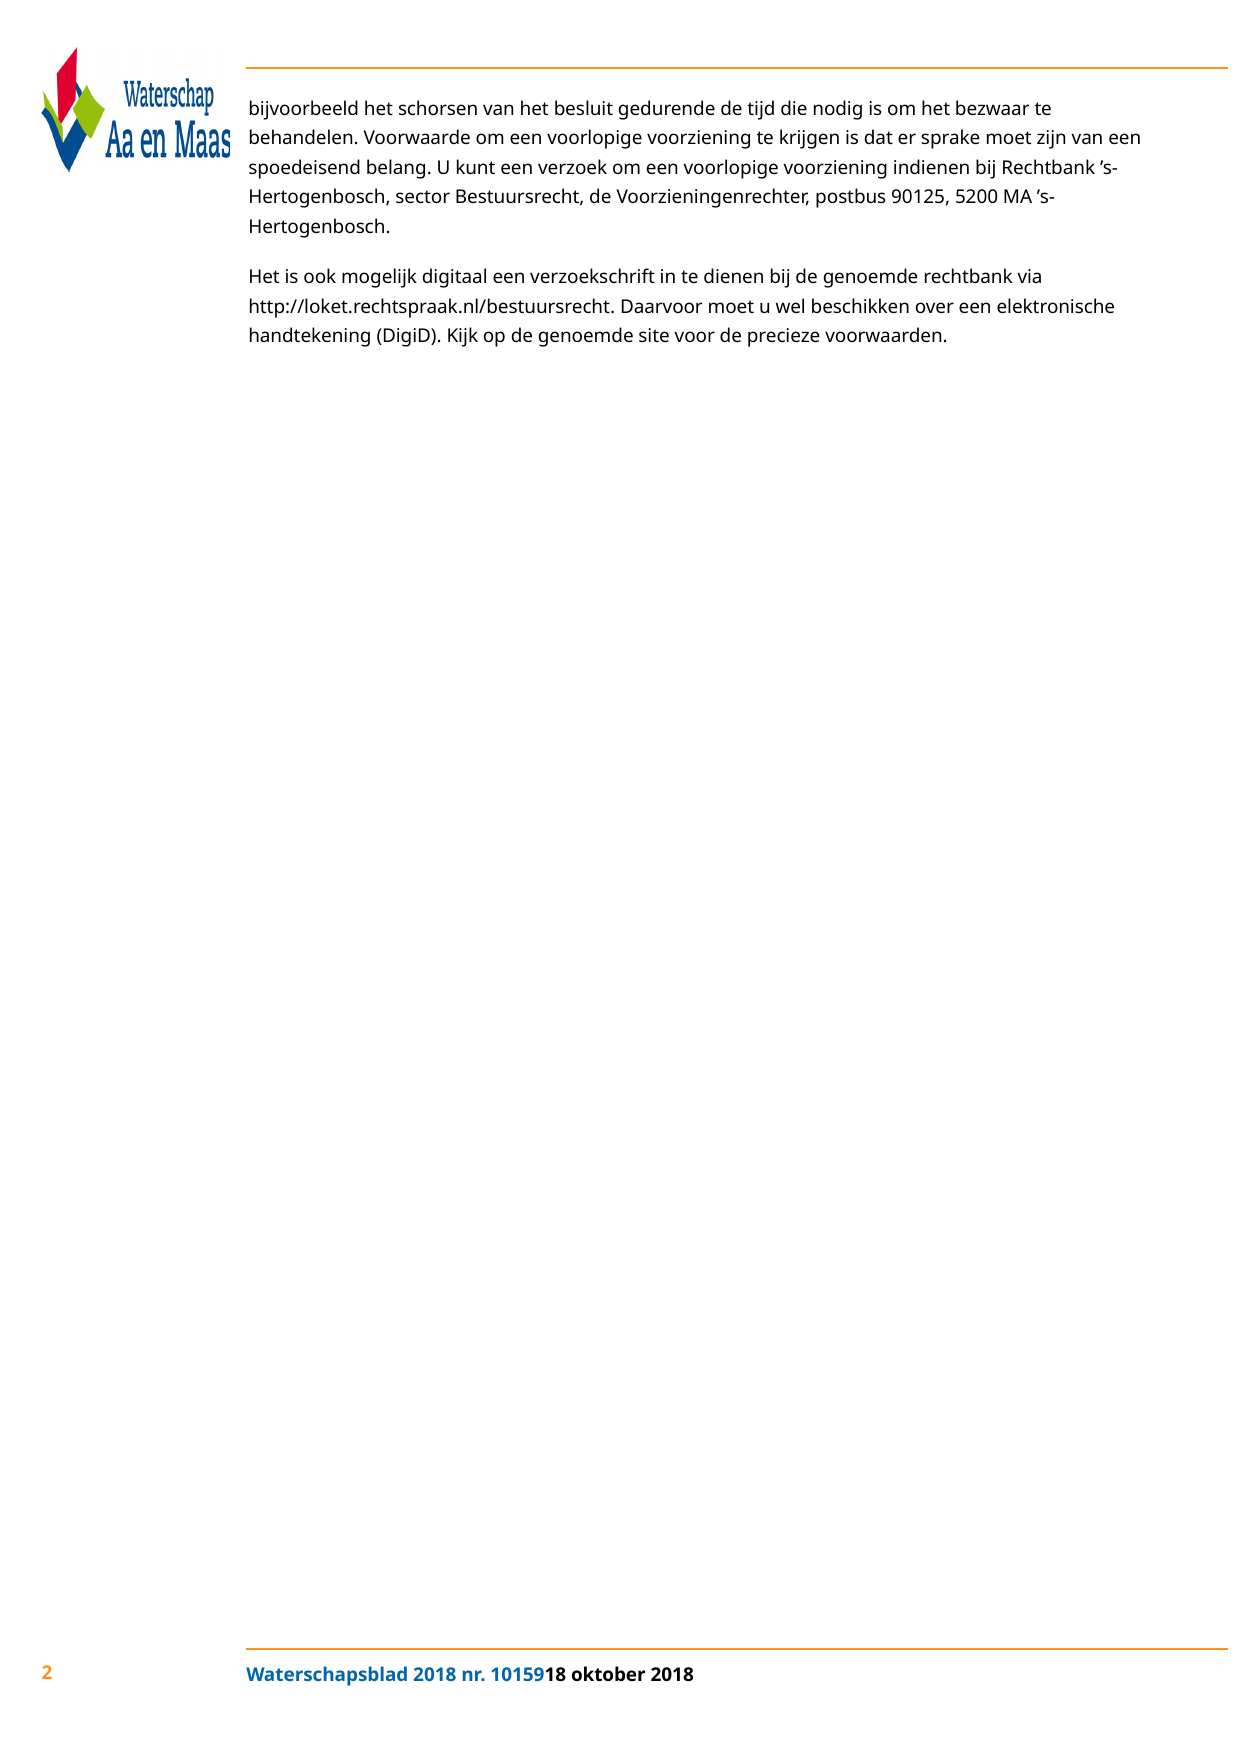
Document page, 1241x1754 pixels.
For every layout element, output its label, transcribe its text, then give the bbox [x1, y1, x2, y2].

text bijvoorbeeld het schorsen van het besluit gedurende de tijd die nodig is om het bezwaar te behandelen. Voorwaarde om een voorlopige voorziening te krijgen is dat er sprake moet zijn van een spoedeisend belang. U kunt een verzoek om een voorlopige voorziening indienen bij Rechtbank ’s-Hertogenbosch, sector Bestuursrecht, de Voorzieningenrechter, postbus 90125, 5200 MA ’s-Hertogenbosch. [248, 95, 1152, 239]
text Het is ook mogelijk digitaal een verzoekschrift in te dienen bij de genoemde rechtbank via http://loket.rechtspraak.nl/bestuursrecht. Daarvoor moet u wel beschikken over een elektronische handtekening (DigiD). Kijk op de genoemde site voor de precieze voorwaarden. [248, 263, 1152, 348]
picture [41, 47, 231, 172]
